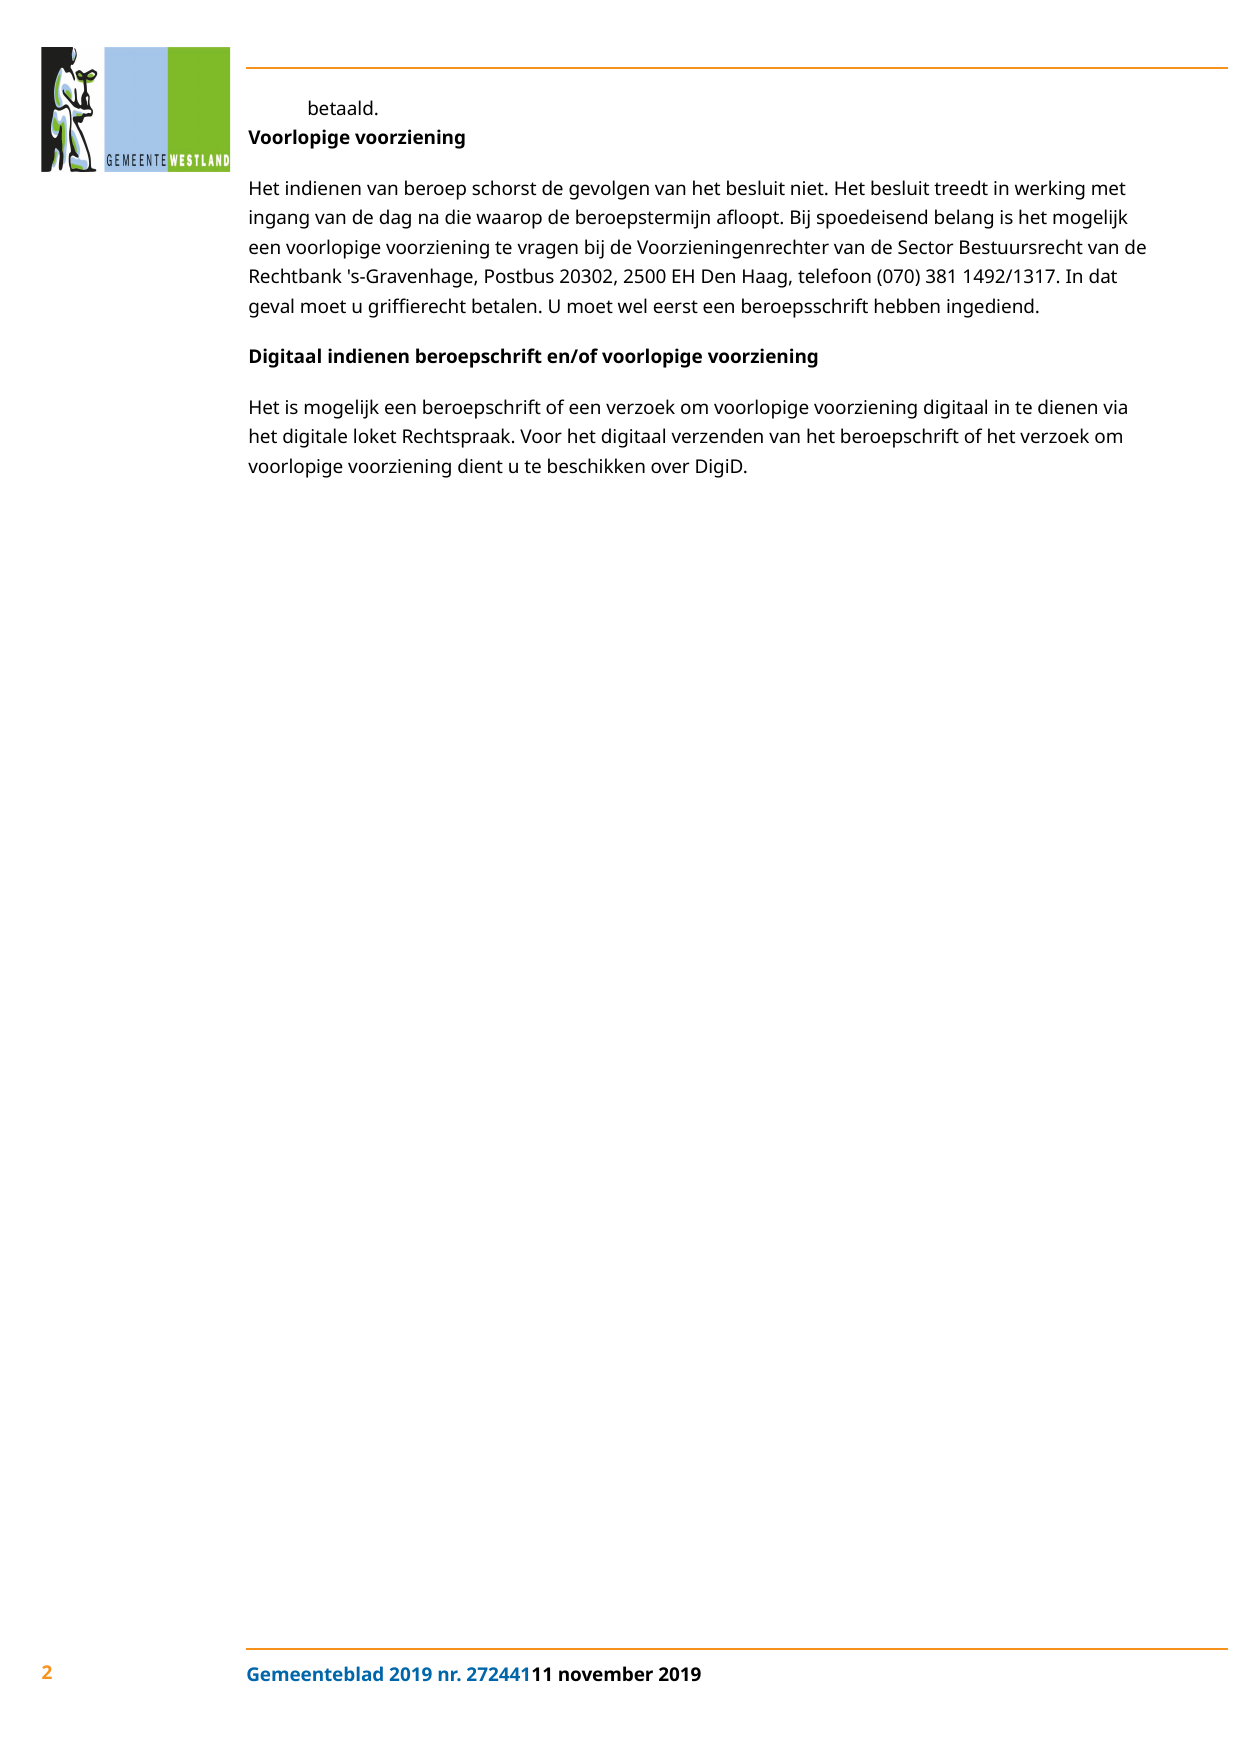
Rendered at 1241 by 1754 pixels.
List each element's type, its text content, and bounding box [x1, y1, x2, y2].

text Voorlopige voorziening [248, 124, 1152, 150]
picture [41, 47, 231, 172]
list betaald. [248, 95, 1152, 121]
text Het is mogelijk een beroepschrift of een verzoek om voorlopige voorziening digitaal in te dienen via het digitale loket Rechtspraak. Voor het digitaal verzenden van het beroepschrift of het verzoek om voorlopige voorziening dient u te beschikken over DigiD. [248, 394, 1152, 479]
text Het indienen van beroep schorst de gevolgen van het besluit niet. Het besluit treedt in werking met ingang van de dag na die waarop de beroepstermijn afloopt. Bij spoedeisend belang is het mogelijk een voorlopige voorziening te vragen bij de Voorzieningenrechter van de Sector Bestuursrecht van de Rechtbank 's-Gravenhage, Postbus 20302, 2500 EH Den Haag, telefoon (070) 381 1492/1317. In dat geval moet u griffierecht betalen. U moet wel eerst een beroepsschrift hebben ingediend. [248, 175, 1152, 319]
text Digitaal indienen beroepschrift en/of voorlopige voorziening [248, 343, 1152, 369]
